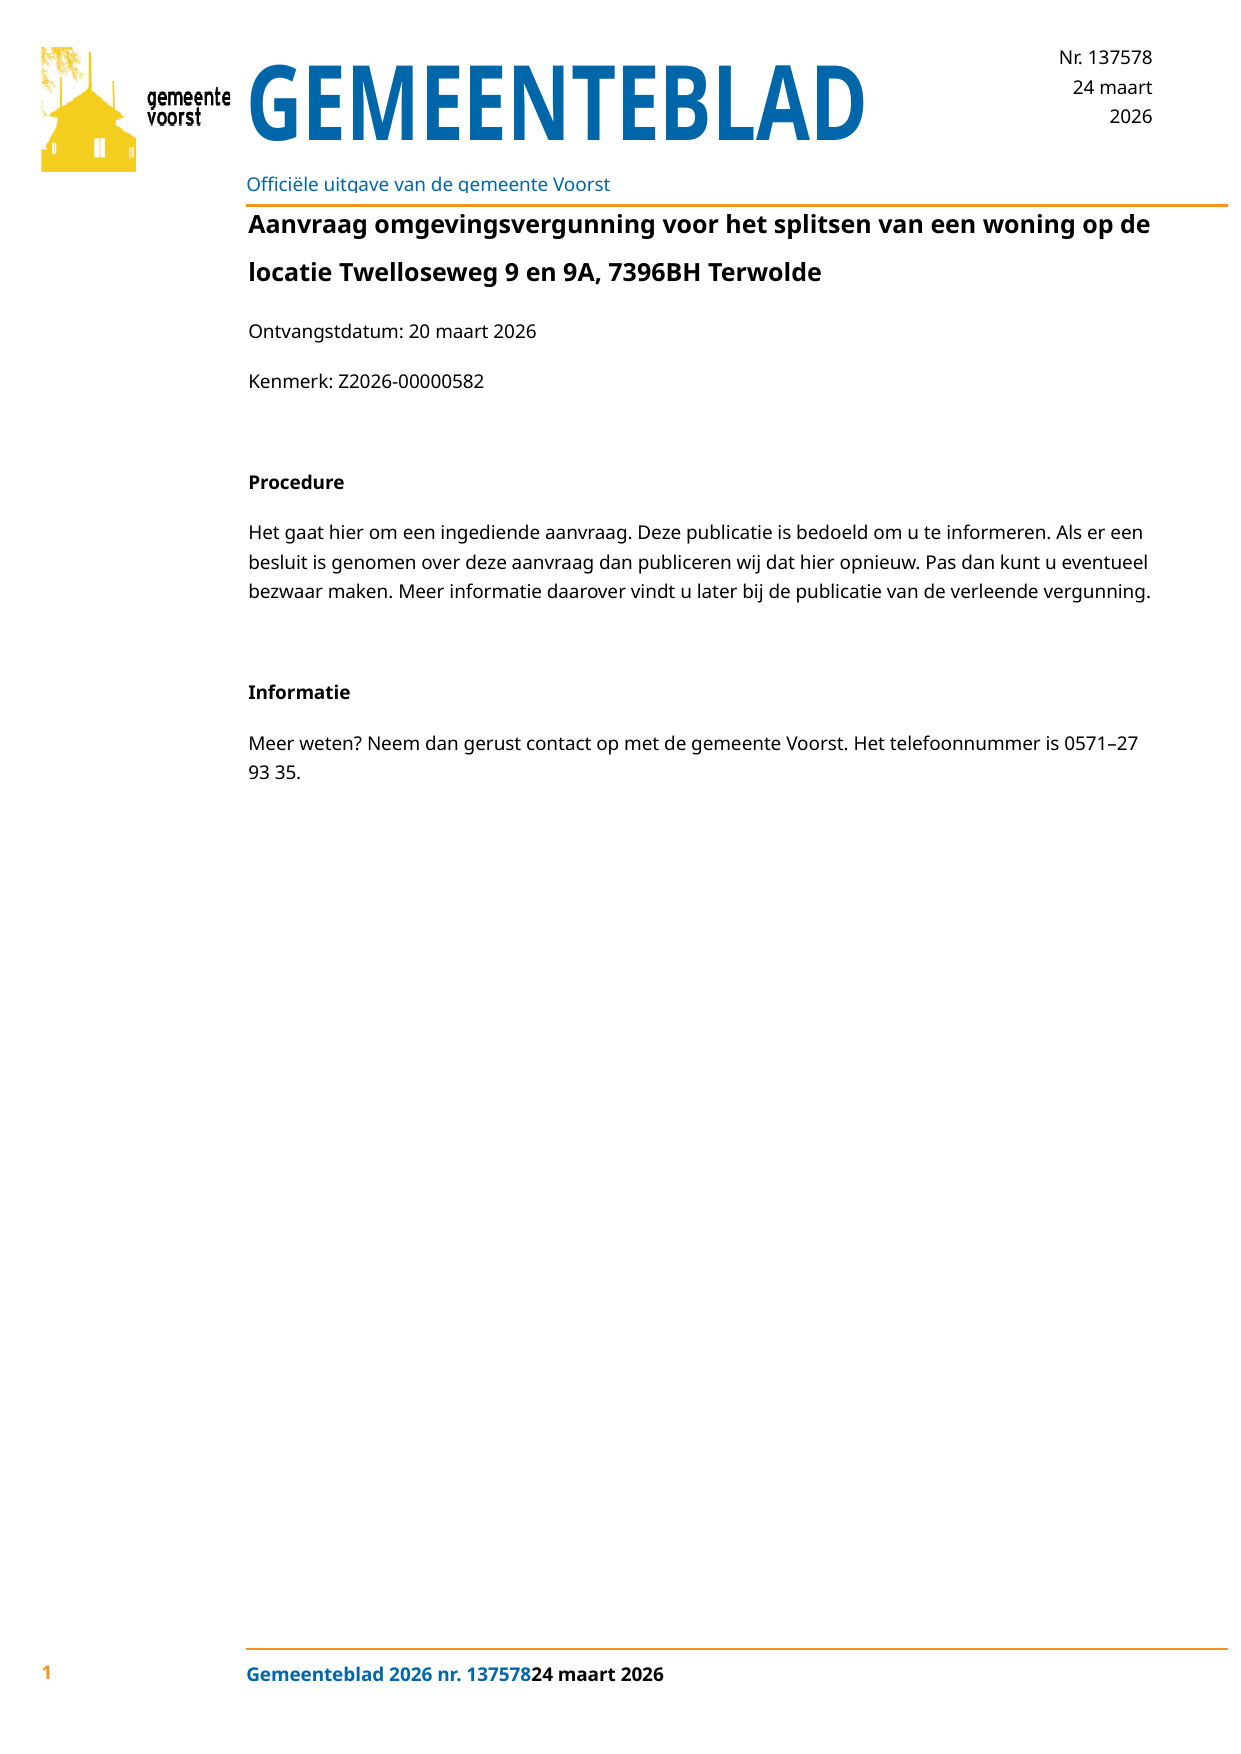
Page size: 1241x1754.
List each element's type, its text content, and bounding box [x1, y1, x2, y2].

text Procedure [248, 469, 1152, 495]
text Kenmerk: Z2026-00000582 [248, 368, 1152, 394]
text Informatie [248, 679, 1152, 705]
picture [41, 47, 231, 172]
text Aanvraag omgevingsvergunning voor het splitsen van een woning op de locatie Twelloseweg 9 en 9A, 7396BH Terwolde [248, 207, 1152, 288]
text Het gaat hier om een ingediende aanvraag. Deze publicatie is bedoeld om u te informeren. Als er een besluit is genomen over deze aanvraag dan publiceren wij dat hier opnieuw. Pas dan kunt u eventueel bezwaar maken. Meer informatie daarover vindt u later bij de publicatie van de verleende vergunning. [248, 519, 1152, 604]
text Ontvangstdatum: 20 maart 2026 [248, 318, 1152, 344]
text Meer weten? Neem dan gerust contact op met de gemeente Voorst. Het telefoonnummer is 0571–27 93 35. [248, 730, 1152, 785]
